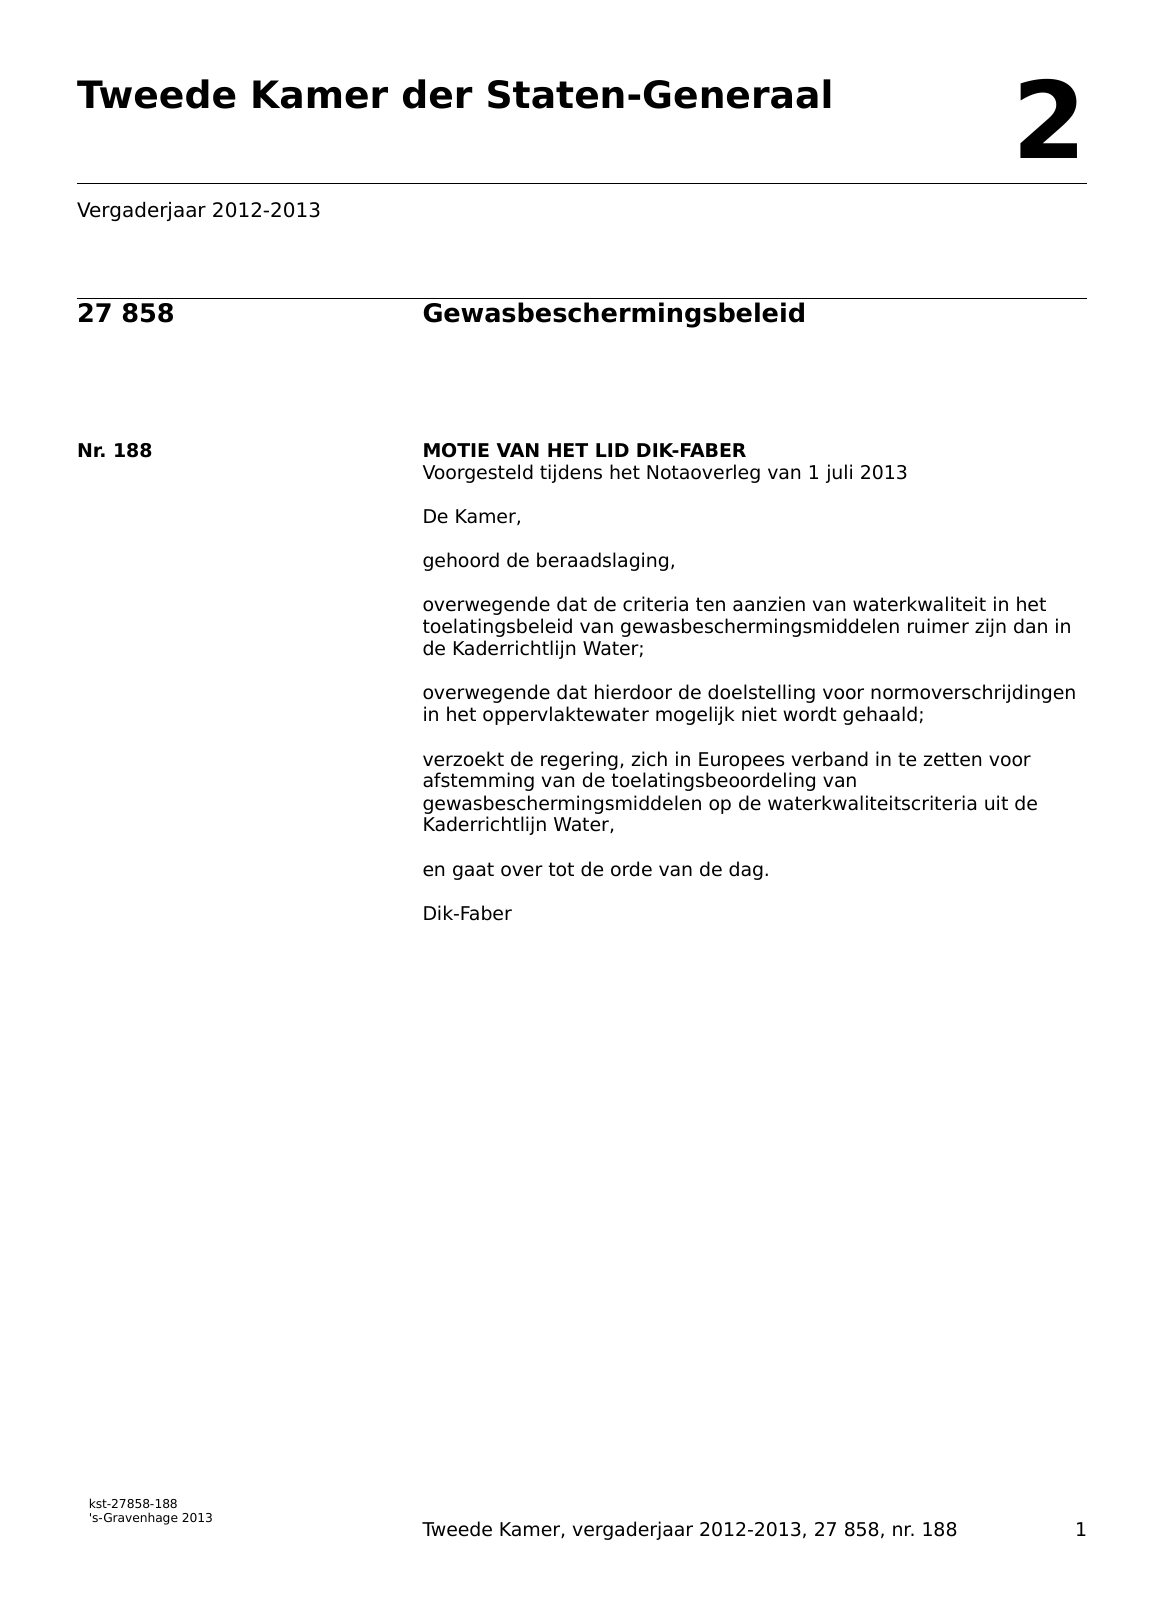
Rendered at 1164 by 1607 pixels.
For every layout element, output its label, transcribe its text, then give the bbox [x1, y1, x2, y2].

table_header 2 [886, 59, 1087, 183]
text overwegende dat hierdoor de doelstelling voor normoverschrijdingen in het oppervlaktewater mogelijk niet wordt gehaald; [422, 682, 1087, 726]
table_cell Vergaderjaar 2012-2013 [77, 184, 1087, 298]
text De Kamer, [422, 506, 1087, 528]
text Voorgesteld tijdens het Notaoverleg van 1 juli 2013 [422, 462, 1087, 484]
text Dik-Faber [422, 903, 1087, 925]
text 's-Gravenhage 2013 [88, 1511, 323, 1525]
subtitle 27 858 Gewasbeschermingsbeleid [77, 299, 1087, 329]
text verzoekt de regering, zich in Europees verband in te zetten voor afstemming van de toelatingsbeoordeling van gewasbeschermingsmiddelen op de waterkwaliteitscriteria uit de Kaderrichtlijn Water, [422, 748, 1087, 836]
text overwegende dat de criteria ten aanzien van waterkwaliteit in het toelatingsbeleid van gewasbeschermingsmiddelen ruimer zijn dan in de Kaderrichtlijn Water; [422, 594, 1087, 660]
text gehoord de beraadslaging, [422, 550, 1087, 572]
subtitle Nr. 188 MOTIE VAN HET LID DIK-FABER [77, 440, 1087, 462]
text kst-27858-188 [88, 1497, 323, 1511]
table_header Tweede Kamer der Staten-Generaal [77, 59, 886, 183]
text en gaat over tot de orde van de dag. [422, 858, 1087, 881]
